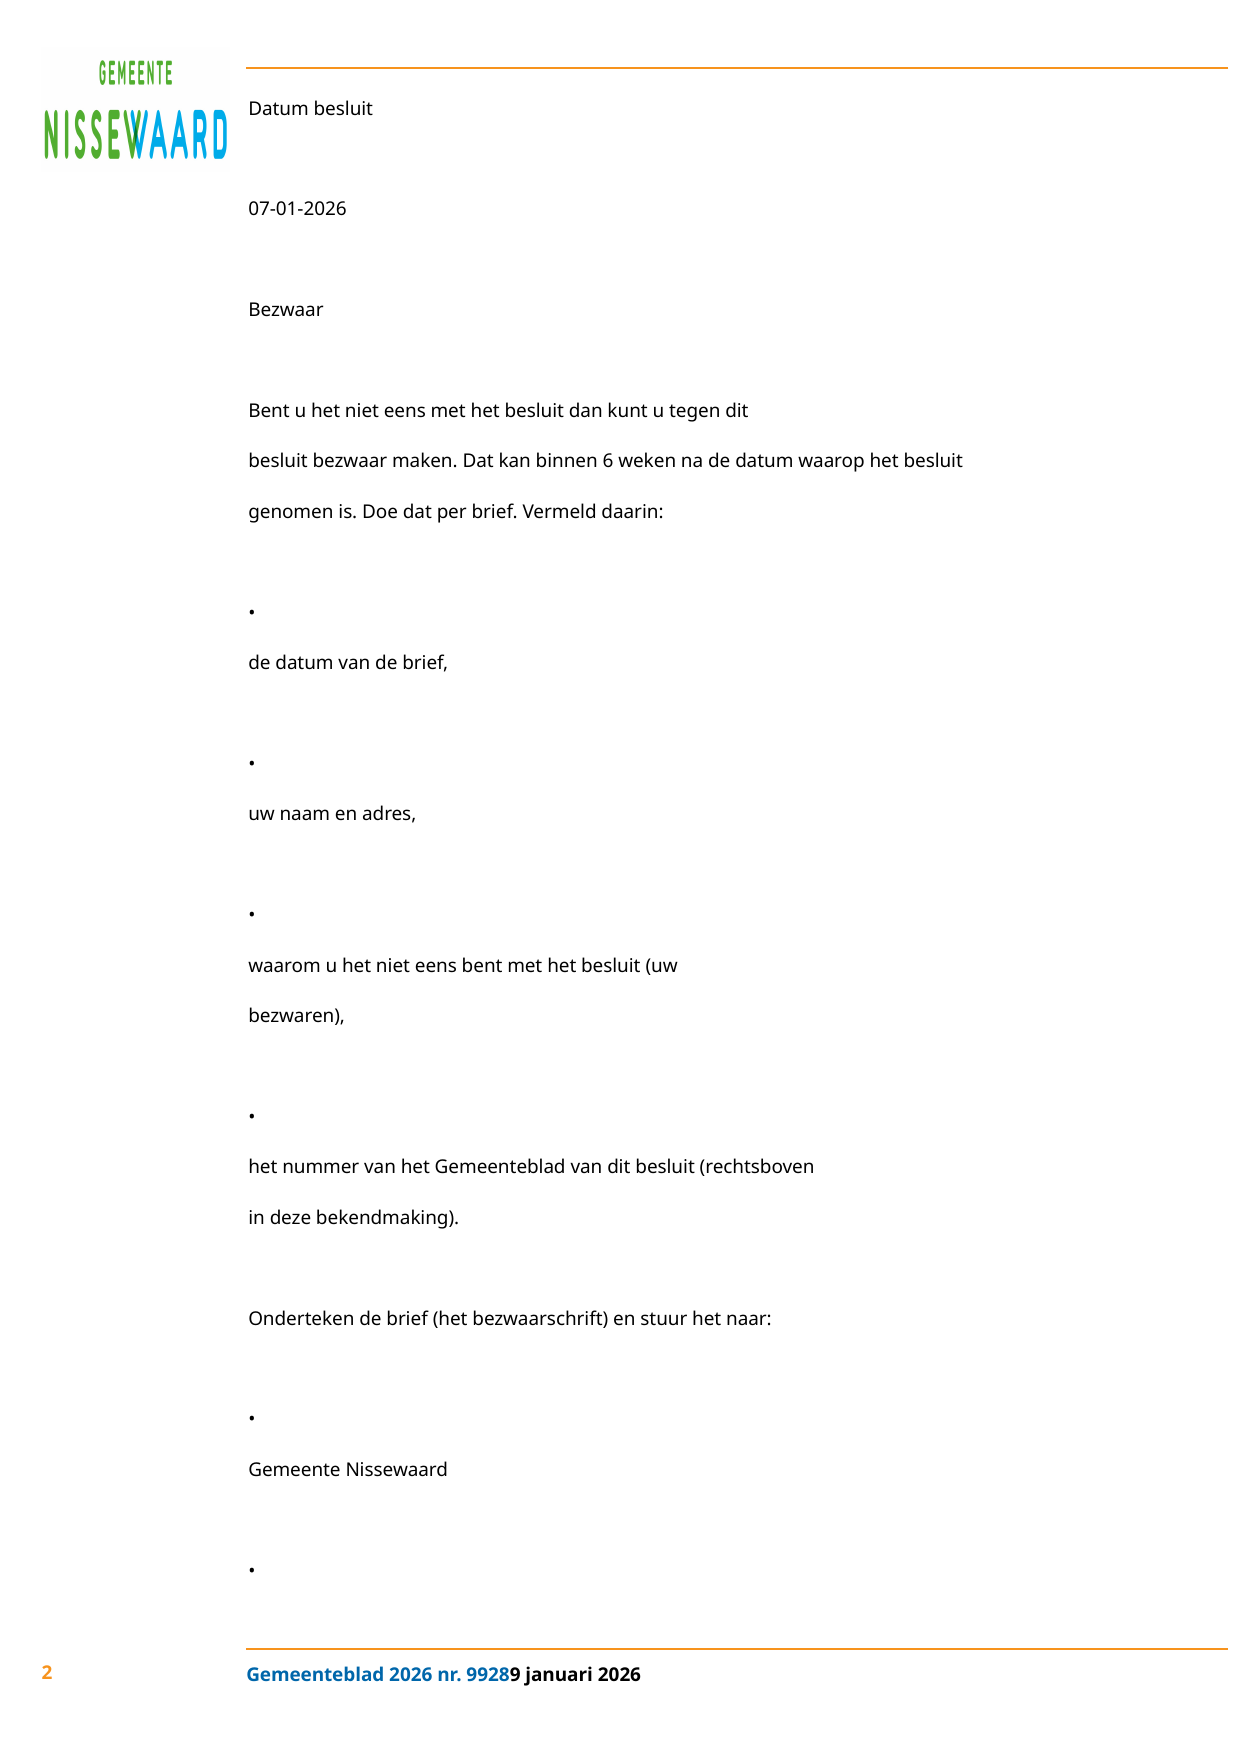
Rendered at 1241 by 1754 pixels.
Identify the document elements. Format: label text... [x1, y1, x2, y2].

text de datum van de brief, [248, 649, 1152, 675]
text genomen is. Doe dat per brief. Vermeld daarin: [248, 498, 1152, 524]
text in deze bekendmaking). [248, 1204, 1152, 1230]
text waarom u het niet eens bent met het besluit (uw [248, 952, 1152, 978]
text het nummer van het Gemeenteblad van dit besluit (rechtsboven [248, 1153, 1152, 1179]
text Datum besluit [248, 95, 1152, 121]
text • [248, 1406, 1152, 1431]
picture [41, 47, 231, 172]
text 07-01-2026 [248, 196, 1152, 221]
text • [248, 750, 1152, 776]
text • [248, 1103, 1152, 1129]
text bezwaren), [248, 1002, 1152, 1028]
text Bent u het niet eens met het besluit dan kunt u tegen dit [248, 397, 1152, 423]
text • [248, 599, 1152, 625]
text • [248, 1557, 1152, 1583]
text Bezwaar [248, 296, 1152, 322]
text Onderteken de brief (het bezwaarschrift) en stuur het naar: [248, 1305, 1152, 1331]
text besluit bezwaar maken. Dat kan binnen 6 weken na de datum waarop het besluit [248, 448, 1152, 473]
text Gemeente Nissewaard [248, 1456, 1152, 1482]
text • [248, 901, 1152, 927]
text uw naam en adres, [248, 801, 1152, 826]
